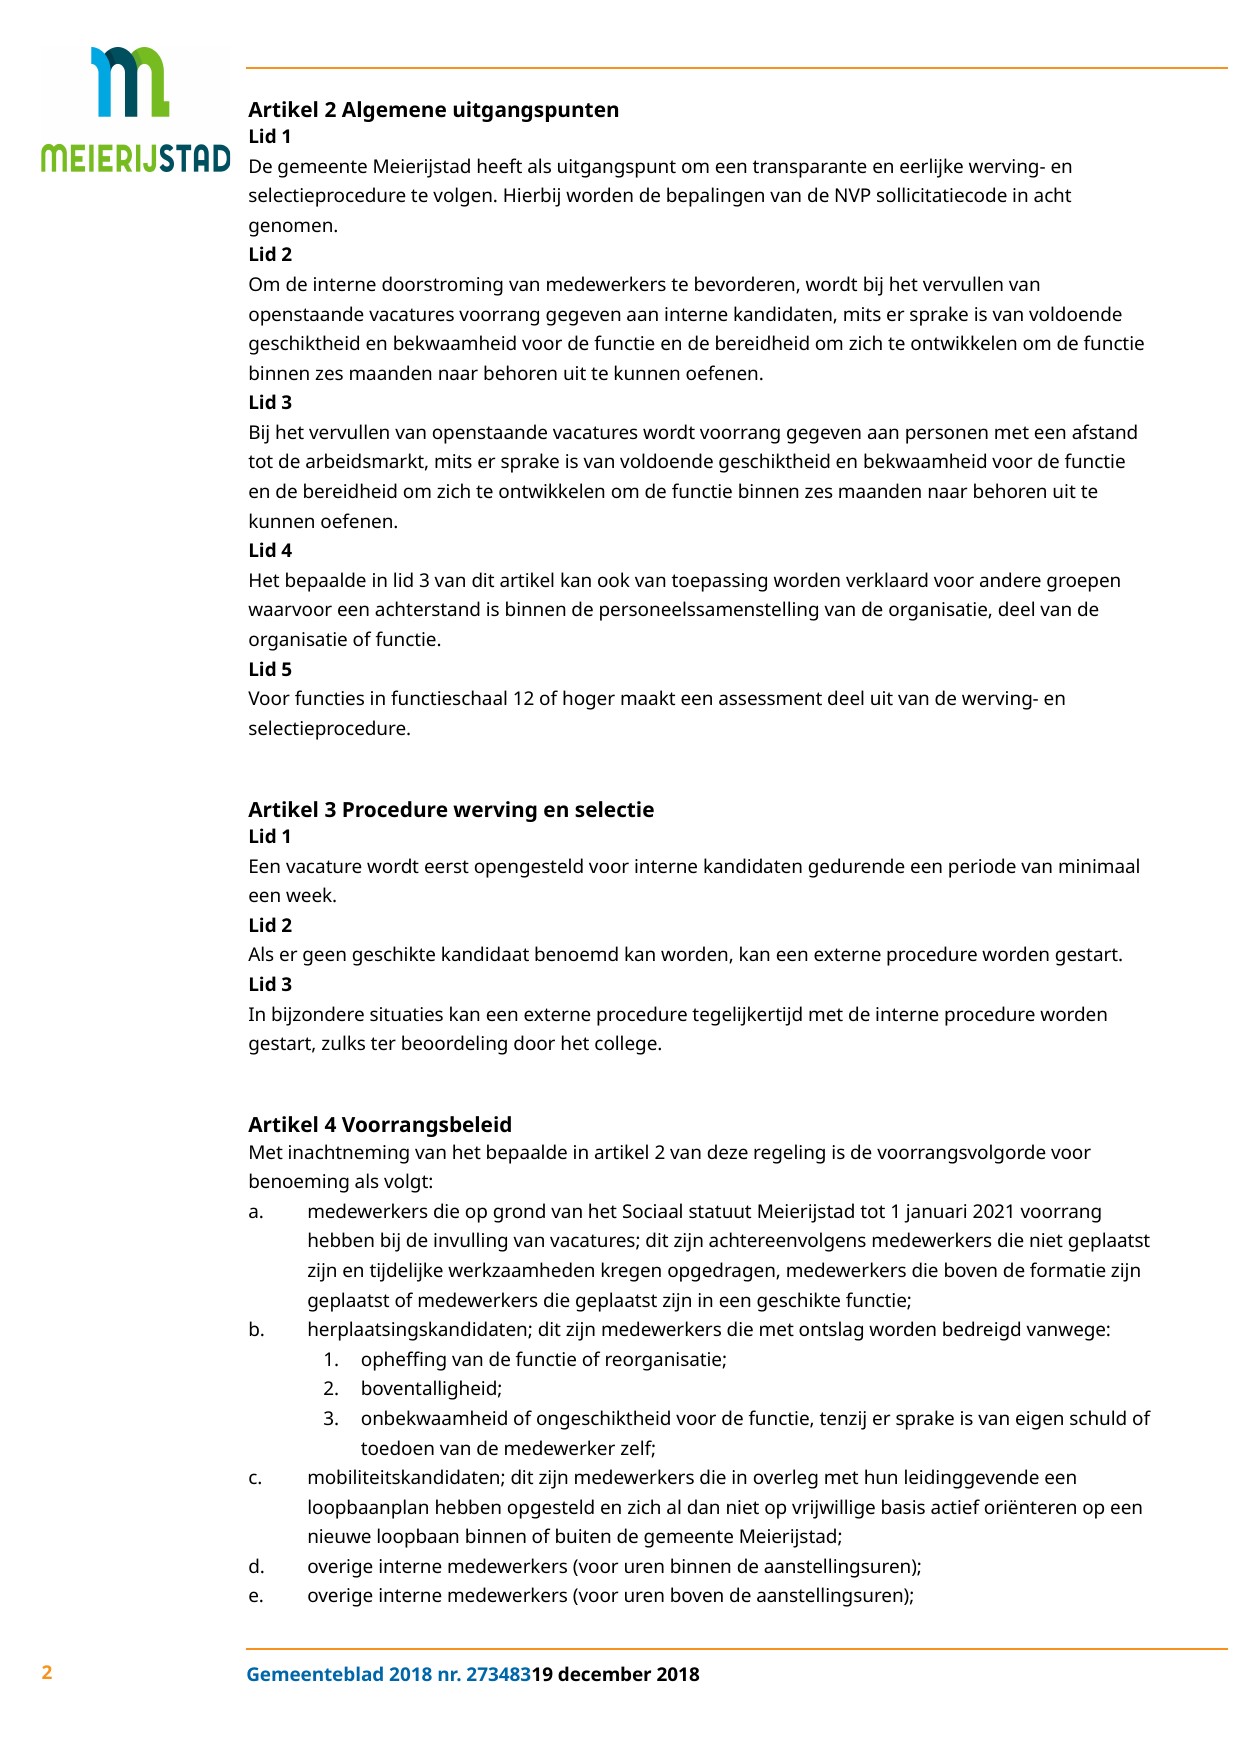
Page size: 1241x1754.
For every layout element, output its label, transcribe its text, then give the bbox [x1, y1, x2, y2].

text Artikel 4 Voorrangsbeleid [248, 1110, 1152, 1139]
list opheffing van de functie of reorganisatie; [323, 1346, 1152, 1372]
list medewerkers die op grond van het Sociaal statuut Meierijstad tot 1 januari 2021 voorrang hebben bij de invulling van vacatures; dit zijn achtereenvolgens medewerkers die niet geplaatst zijn en tijdelijke werkzaamheden kregen opgedragen, medewerkers die boven de formatie zijn geplaatst of medewerkers die geplaatst zijn in een geschikte functie; [248, 1198, 1152, 1312]
list onbekwaamheid of ongeschiktheid voor de functie, tenzij er sprake is van eigen schuld of toedoen van de medewerker zelf; [323, 1405, 1152, 1460]
list mobiliteitskandidaten; dit zijn medewerkers die in overleg met hun leidinggevende een loopbaanplan hebben opgesteld en zich al dan niet op vrijwillige basis actief oriënteren op een nieuwe loopbaan binnen of buiten de gemeente Meierijstad; [248, 1464, 1152, 1549]
text Artikel 2 Algemene uitgangspunten [248, 95, 1152, 123]
text Lid 3 [248, 971, 1152, 997]
text Lid 4 [248, 537, 1152, 563]
text Bij het vervullen van openstaande vacatures wordt voorrang gegeven aan personen met een afstand tot de arbeidsmarkt, mits er sprake is van voldoende geschiktheid en bekwaamheid voor de functie en de bereidheid om zich te ontwikkelen om de functie binnen zes maanden naar behoren uit te kunnen oefenen. [248, 419, 1152, 533]
text In bijzondere situaties kan een externe procedure tegelijkertijd met de interne procedure worden gestart, zulks ter beoordeling door het college. [248, 1001, 1152, 1056]
text Lid 1 [248, 823, 1152, 849]
text De gemeente Meierijstad heeft als uitgangspunt om een transparante en eerlijke werving- en selectieprocedure te volgen. Hierbij worden de bepalingen van de NVP sollicitatiecode in acht genomen. [248, 153, 1152, 238]
text Als er geen geschikte kandidaat benoemd kan worden, kan een externe procedure worden gestart. [248, 942, 1152, 967]
list herplaatsingskandidaten; dit zijn medewerkers die met ontslag worden bedreigd vanwege: [248, 1316, 1152, 1342]
text Lid 2 [248, 242, 1152, 267]
text Artikel 3 Procedure werving en selectie [248, 795, 1152, 823]
text Om de interne doorstroming van medewerkers te bevorderen, wordt bij het vervullen van openstaande vacatures voorrang gegeven aan interne kandidaten, mits er sprake is van voldoende geschiktheid en bekwaamheid voor de functie en de bereidheid om zich te ontwikkelen om de functie binnen zes maanden naar behoren uit te kunnen oefenen. [248, 271, 1152, 386]
text Met inachtneming van het bepaalde in artikel 2 van deze regeling is de voorrangsvolgorde voor benoeming als volgt: [248, 1139, 1152, 1194]
text Een vacature wordt eerst opengesteld voor interne kandidaten gedurende een periode van minimaal een week. [248, 853, 1152, 908]
list overige interne medewerkers (voor uren binnen de aanstellingsuren); [248, 1553, 1152, 1579]
list boventalligheid; [323, 1376, 1152, 1401]
text Voor functies in functieschaal 12 of hoger maakt een assessment deel uit van de werving- en selectieprocedure. [248, 685, 1152, 741]
text Het bepaalde in lid 3 van dit artikel kan ook van toepassing worden verklaard voor andere groepen waarvoor een achterstand is binnen de personeelssamenstelling van de organisatie, deel van de organisatie of functie. [248, 567, 1152, 652]
text Lid 1 [248, 123, 1152, 149]
text Lid 2 [248, 912, 1152, 938]
list overige interne medewerkers (voor uren boven de aanstellingsuren); [248, 1583, 1152, 1608]
text Lid 5 [248, 656, 1152, 681]
text Lid 3 [248, 389, 1152, 415]
picture [41, 47, 231, 172]
